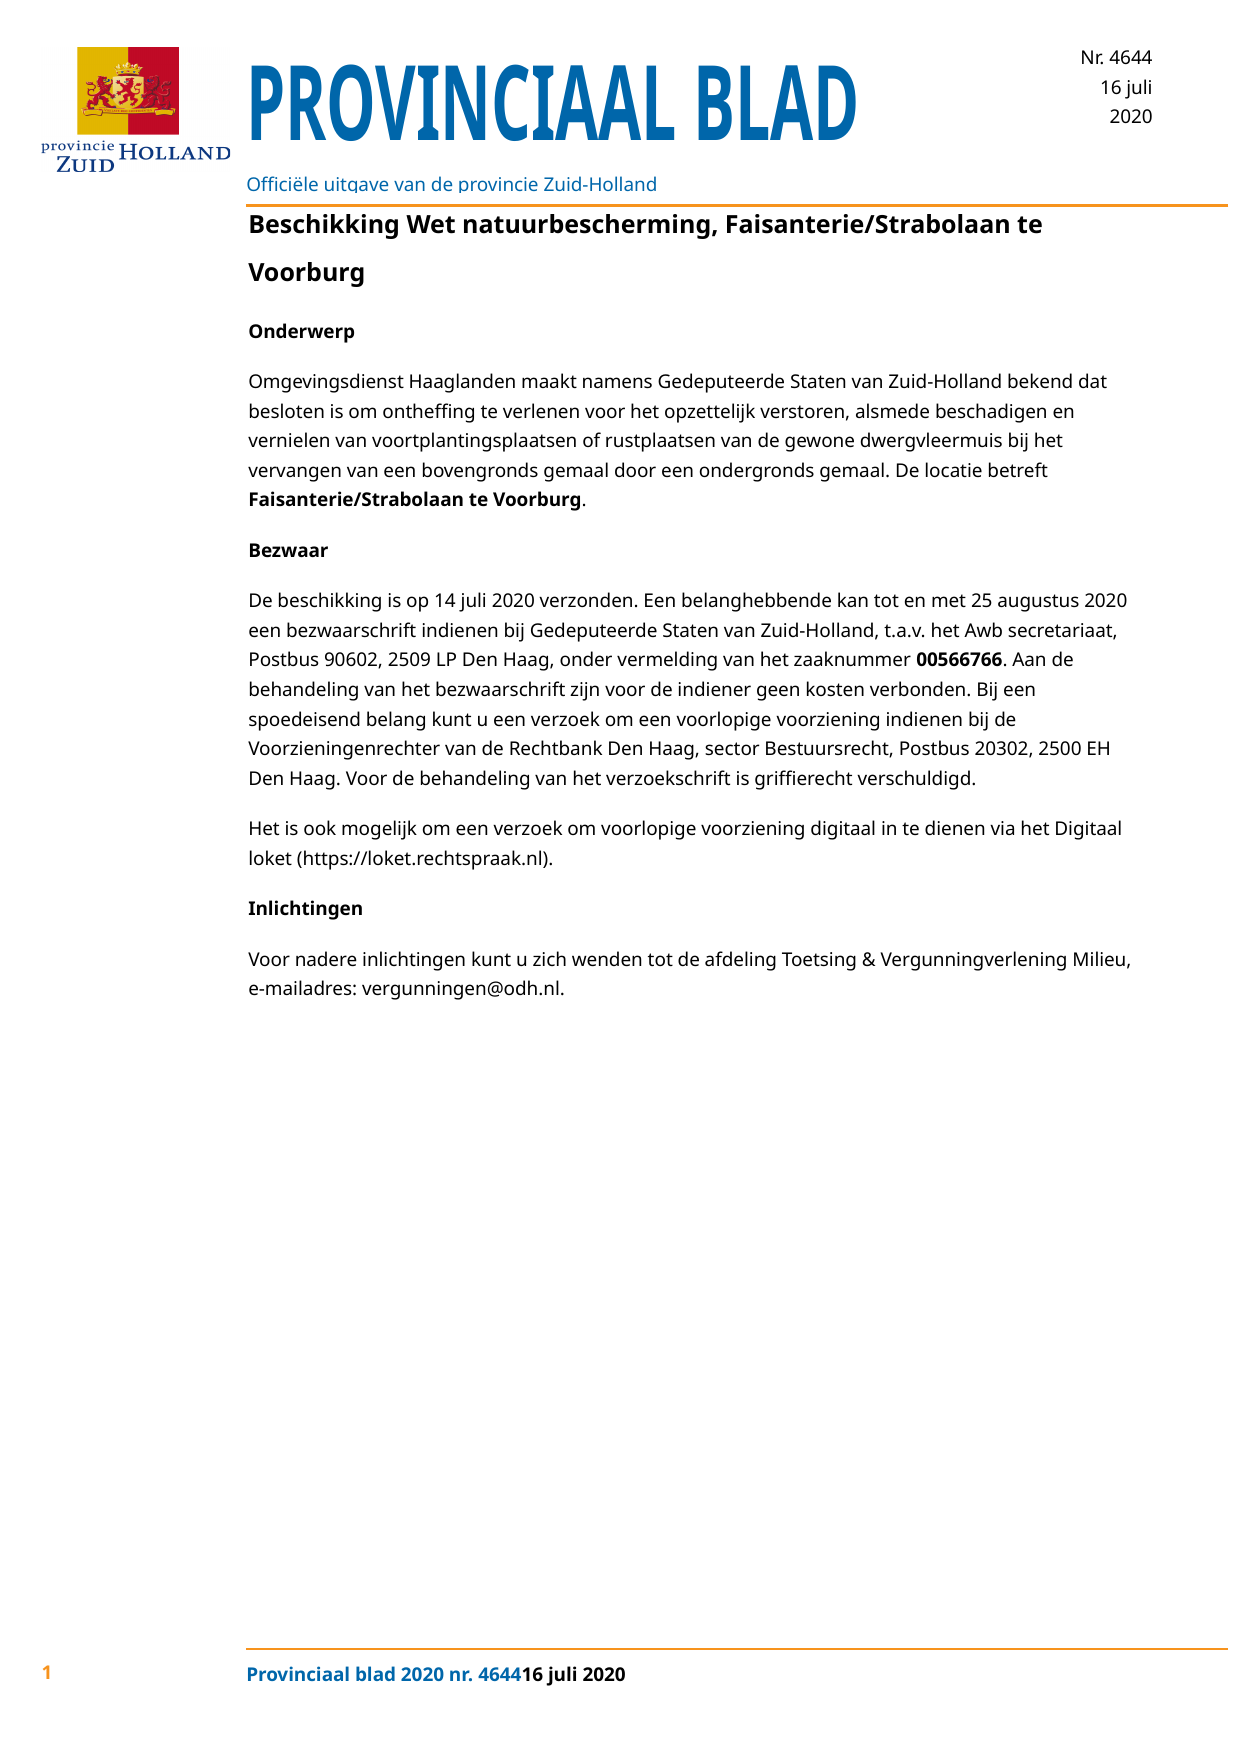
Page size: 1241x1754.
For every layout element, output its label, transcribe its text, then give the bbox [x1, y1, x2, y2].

text De beschikking is op 14 juli 2020 verzonden. Een belanghebbende kan tot en met 25 augustus 2020 een bezwaarschrift indienen bij Gedeputeerde Staten van Zuid-Holland, t.a.v. het Awb secretariaat, Postbus 90602, 2509 LP Den Haag, onder vermelding van het zaaknummer 00566766. Aan de behandeling van het bezwaarschrift zijn voor de indiener geen kosten verbonden. Bij een spoedeisend belang kunt u een verzoek om een voorlopige voorziening indienen bij de Voorzieningenrechter van de Rechtbank Den Haag, sector Bestuursrecht, Postbus 20302, 2500 EH Den Haag. Voor de behandeling van het verzoekschrift is griffierecht verschuldigd. [248, 587, 1152, 791]
text Beschikking Wet natuurbescherming, Faisanterie/Strabolaan te Voorburg [248, 207, 1152, 288]
text Voor nadere inlichtingen kunt u zich wenden tot de afdeling Toetsing & Vergunningverlening Milieu, e-mailadres: vergunningen@odh.nl. [248, 946, 1152, 1001]
picture [41, 47, 231, 172]
text Omgevingsdienst Haaglanden maakt namens Gedeputeerde Staten van Zuid-Holland bekend dat besloten is om ontheffing te verlenen voor het opzettelijk verstoren, alsmede beschadigen en vernielen van voortplantingsplaatsen of rustplaatsen van de gewone dwergvleermuis bij het vervangen van een bovengronds gemaal door een ondergronds gemaal. De locatie betreft Faisanterie/Strabolaan te Voorburg. [248, 368, 1152, 512]
text Onderwerp [248, 318, 1152, 344]
text Inlichtingen [248, 895, 1152, 921]
text Het is ook mogelijk om een verzoek om voorlopige voorziening digitaal in te dienen via het Digitaal loket (https://loket.rechtspraak.nl). [248, 815, 1152, 871]
text Bezwaar [248, 537, 1152, 563]
